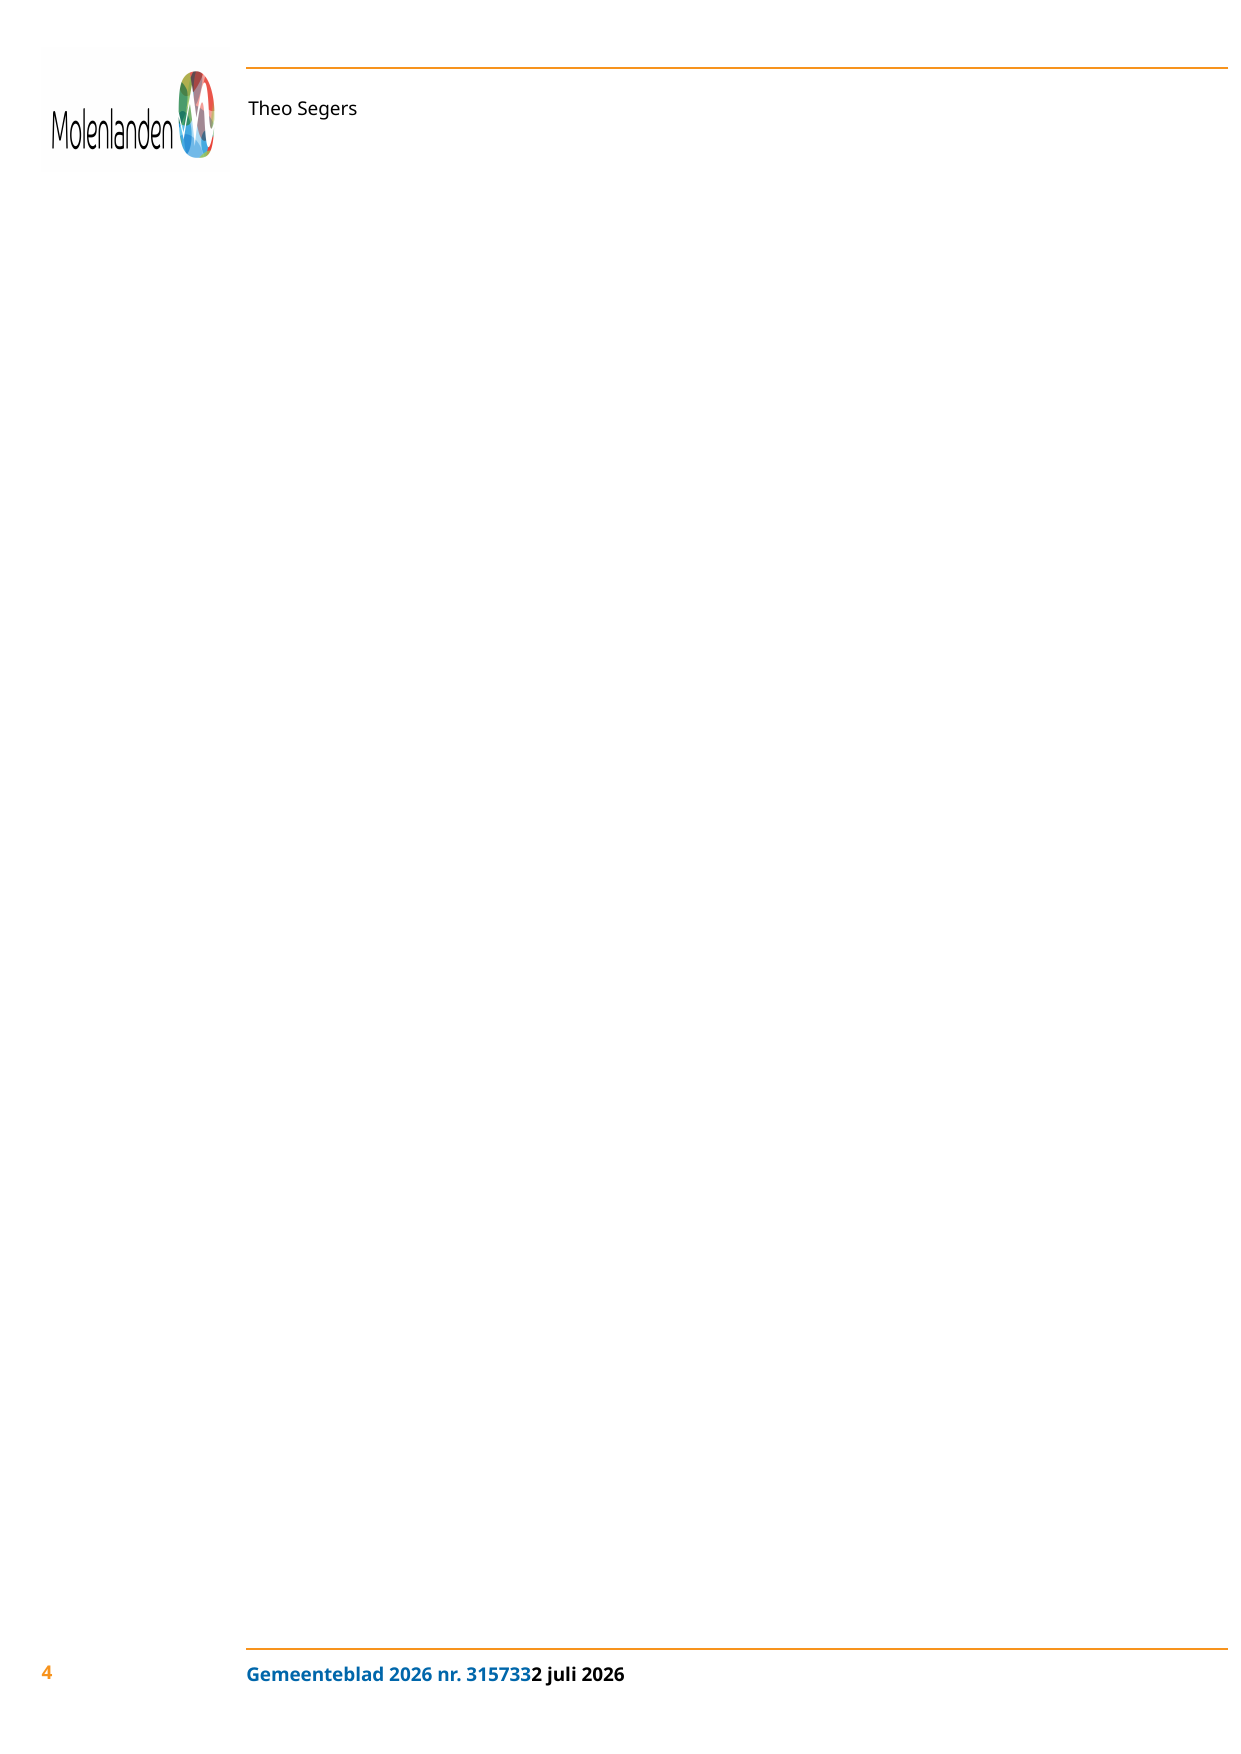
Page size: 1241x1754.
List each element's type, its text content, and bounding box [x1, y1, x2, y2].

picture [41, 47, 231, 172]
text Theo Segers [248, 95, 1152, 121]
